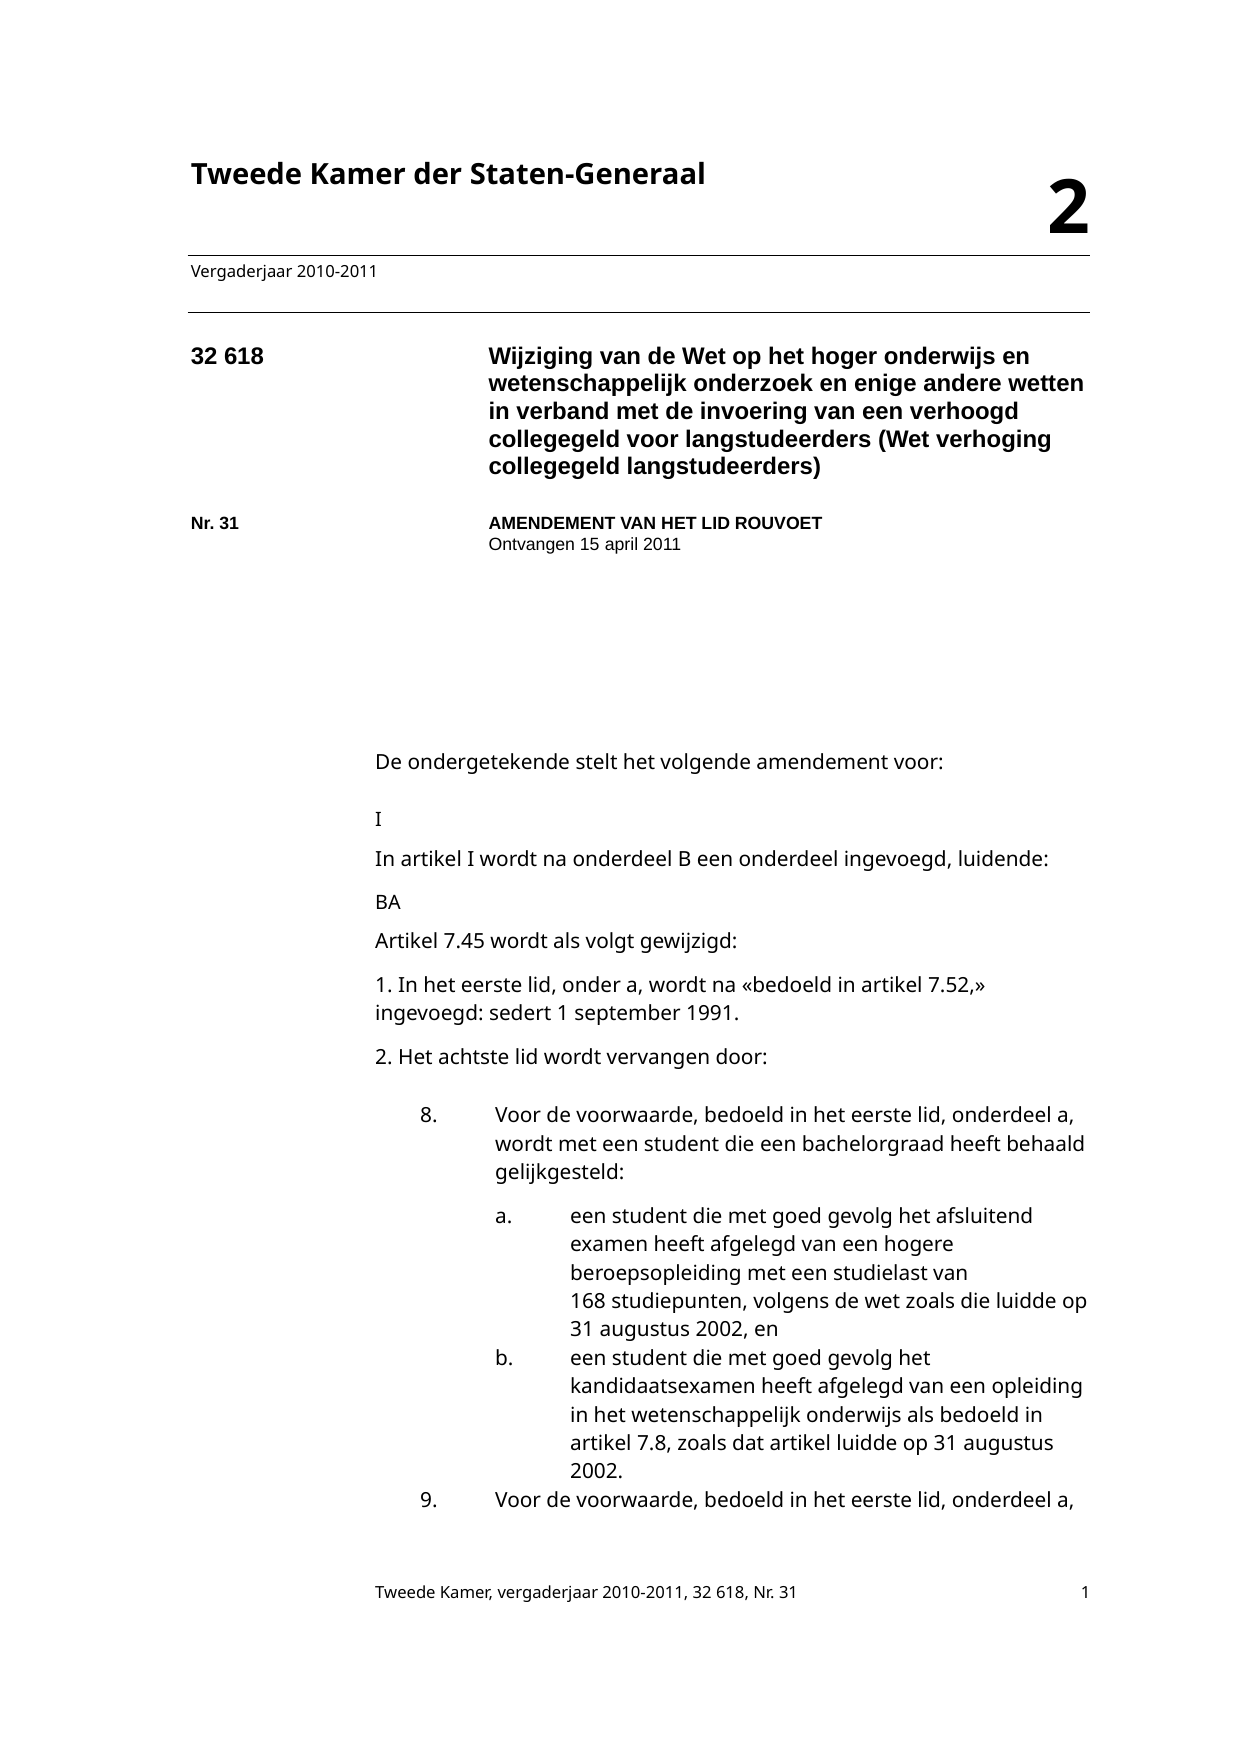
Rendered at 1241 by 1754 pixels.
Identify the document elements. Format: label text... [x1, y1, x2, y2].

table_header 2 [910, 150, 1090, 255]
table_cell Vergaderjaar 2010-2011 [188, 256, 485, 312]
table_cell [188, 313, 485, 339]
text BA [375, 888, 1090, 915]
table_cell [485, 256, 1090, 312]
table_header Tweede Kamer der Staten-Generaal [188, 150, 909, 255]
text Artikel 7.45 wordt als volgt gewijzigd: [375, 927, 1090, 955]
text 2. Het achtste lid wordt vervangen door: [375, 1042, 1090, 1070]
table_cell 32 618 [188, 339, 485, 510]
table_cell [485, 313, 1090, 339]
list een student die met goed gevolg het afsluitend examen heeft afgelegd van een hogere beroepsopleiding met een studielast van 168 studiepunten, volgens de wet zoals die luidde op 31 augustus 2002, en [495, 1201, 1090, 1343]
table_cell Nr. 31 [188, 510, 485, 629]
text In artikel I wordt na onderdeel B een onderdeel ingevoegd, luidende: [375, 844, 1090, 873]
text I [375, 806, 1090, 833]
table_cell Wijziging van de Wet op het hoger onderwijs en wetenschappelijk onderzoek en enige andere wetten in verband met de invoering van een verhoogd collegegeld voor langstudeerders (Wet verhoging collegegeld langstudeerders) [485, 339, 1090, 510]
text De ondergetekende stelt het volgende amendement voor: [375, 747, 1090, 776]
list een student die met goed gevolg het kandidaatsexamen heeft afgelegd van een opleiding in het wetenschappelijk onderwijs als bedoeld in artikel 7.8, zoals dat artikel luidde op 31 augustus 2002. [495, 1343, 1090, 1485]
list Voor de voorwaarde, bedoeld in het eerste lid, onderdeel a, [420, 1485, 1090, 1513]
list Voor de voorwaarde, bedoeld in het eerste lid, onderdeel a, wordt met een student die een bachelorgraad heeft behaald gelijkgesteld: [420, 1100, 1090, 1186]
table_cell AMENDEMENT VAN HET LID ROUVOET Ontvangen 15 april 2011 [485, 510, 1090, 629]
text 1. In het eerste lid, onder a, wordt na «bedoeld in artikel 7.52,» ingevoegd: sedert 1 september 1991. [375, 970, 1090, 1027]
